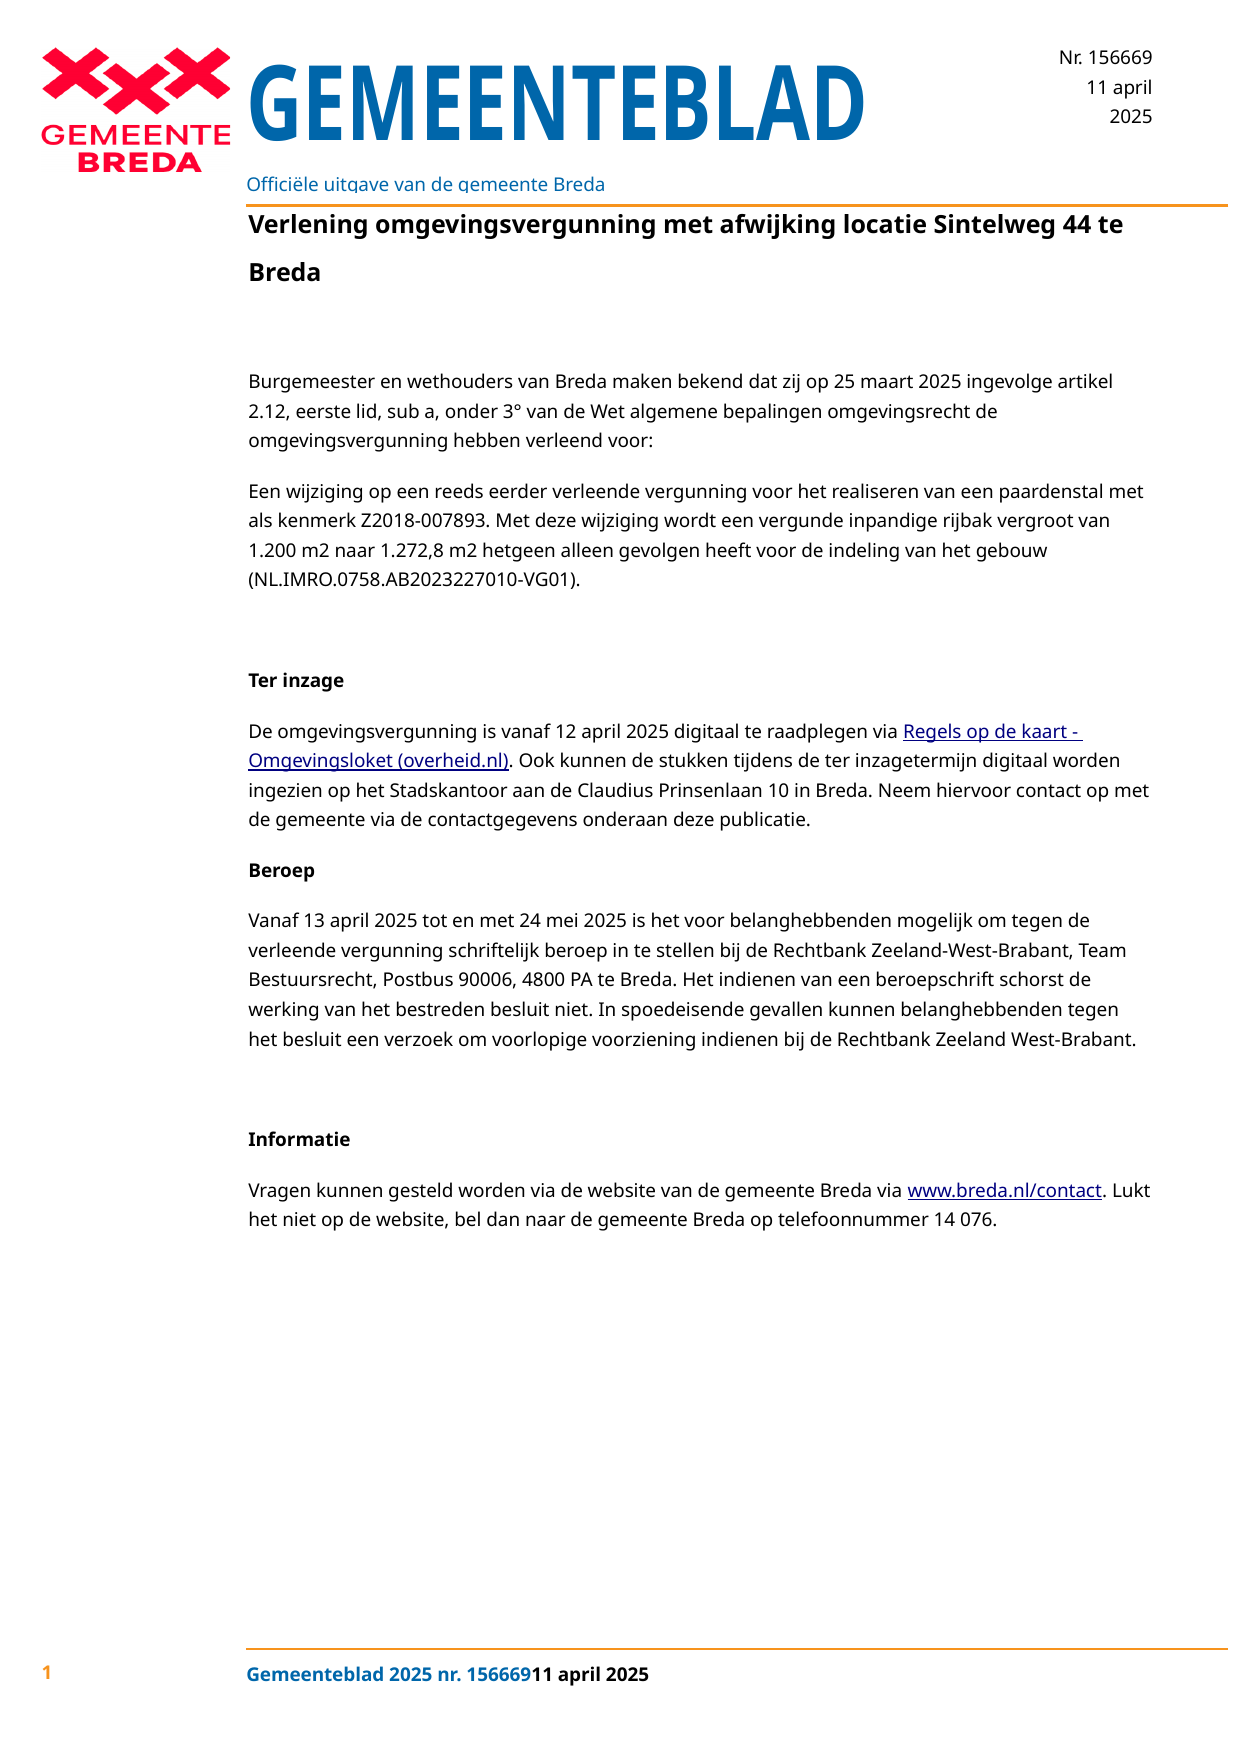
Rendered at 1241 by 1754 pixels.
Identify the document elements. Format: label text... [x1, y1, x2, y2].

picture [41, 47, 231, 172]
text De omgevingsvergunning is vanaf 12 april 2025 digitaal te raadplegen via Regels op de kaart - Omgevingsloket (overheid.nl). Ook kunnen de stukken tijdens de ter inzagetermijn digitaal worden ingezien op het Stadskantoor aan de Claudius Prinsenlaan 10 in Breda. Neem hiervoor contact op met de gemeente via de contactgegevens onderaan deze publicatie. [248, 718, 1152, 832]
text Ter inzage [248, 667, 1152, 693]
text Een wijziging op een reeds eerder verleende vergunning voor het realiseren van een paardenstal met als kenmerk Z2018-007893. Met deze wijziging wordt een vergunde inpandige rijbak vergroot van 1.200 m2 naar 1.272,8 m2 hetgeen alleen gevolgen heeft voor de indeling van het gebouw (NL.IMRO.0758.AB2023227010-VG01). [248, 478, 1152, 592]
text Burgemeester en wethouders van Breda maken bekend dat zij op 25 maart 2025 ingevolge artikel 2.12, eerste lid, sub a, onder 3° van de Wet algemene bepalingen omgevingsrecht de omgevingsvergunning hebben verleend voor: [248, 368, 1152, 453]
text Beroep [248, 857, 1152, 883]
text Vragen kunnen gesteld worden via de website van de gemeente Breda via www.breda.nl/contact. Lukt het niet op de website, bel dan naar de gemeente Breda op telefoonnummer 14 076. [248, 1177, 1152, 1232]
text Verlening omgevingsvergunning met afwijking locatie Sintelweg 44 te Breda [248, 207, 1152, 288]
text Vanaf 13 april 2025 tot en met 24 mei 2025 is het voor belanghebbenden mogelijk om tegen de verleende vergunning schriftelijk beroep in te stellen bij de Rechtbank Zeeland-West-Brabant, Team Bestuursrecht, Postbus 90006, 4800 PA te Breda. Het indienen van een beroepschrift schorst de werking van het bestreden besluit niet. In spoedeisende gevallen kunnen belanghebbenden tegen het besluit een verzoek om voorlopige voorziening indienen bij de Rechtbank Zeeland West-Brabant. [248, 907, 1152, 1052]
text Informatie [248, 1127, 1152, 1152]
